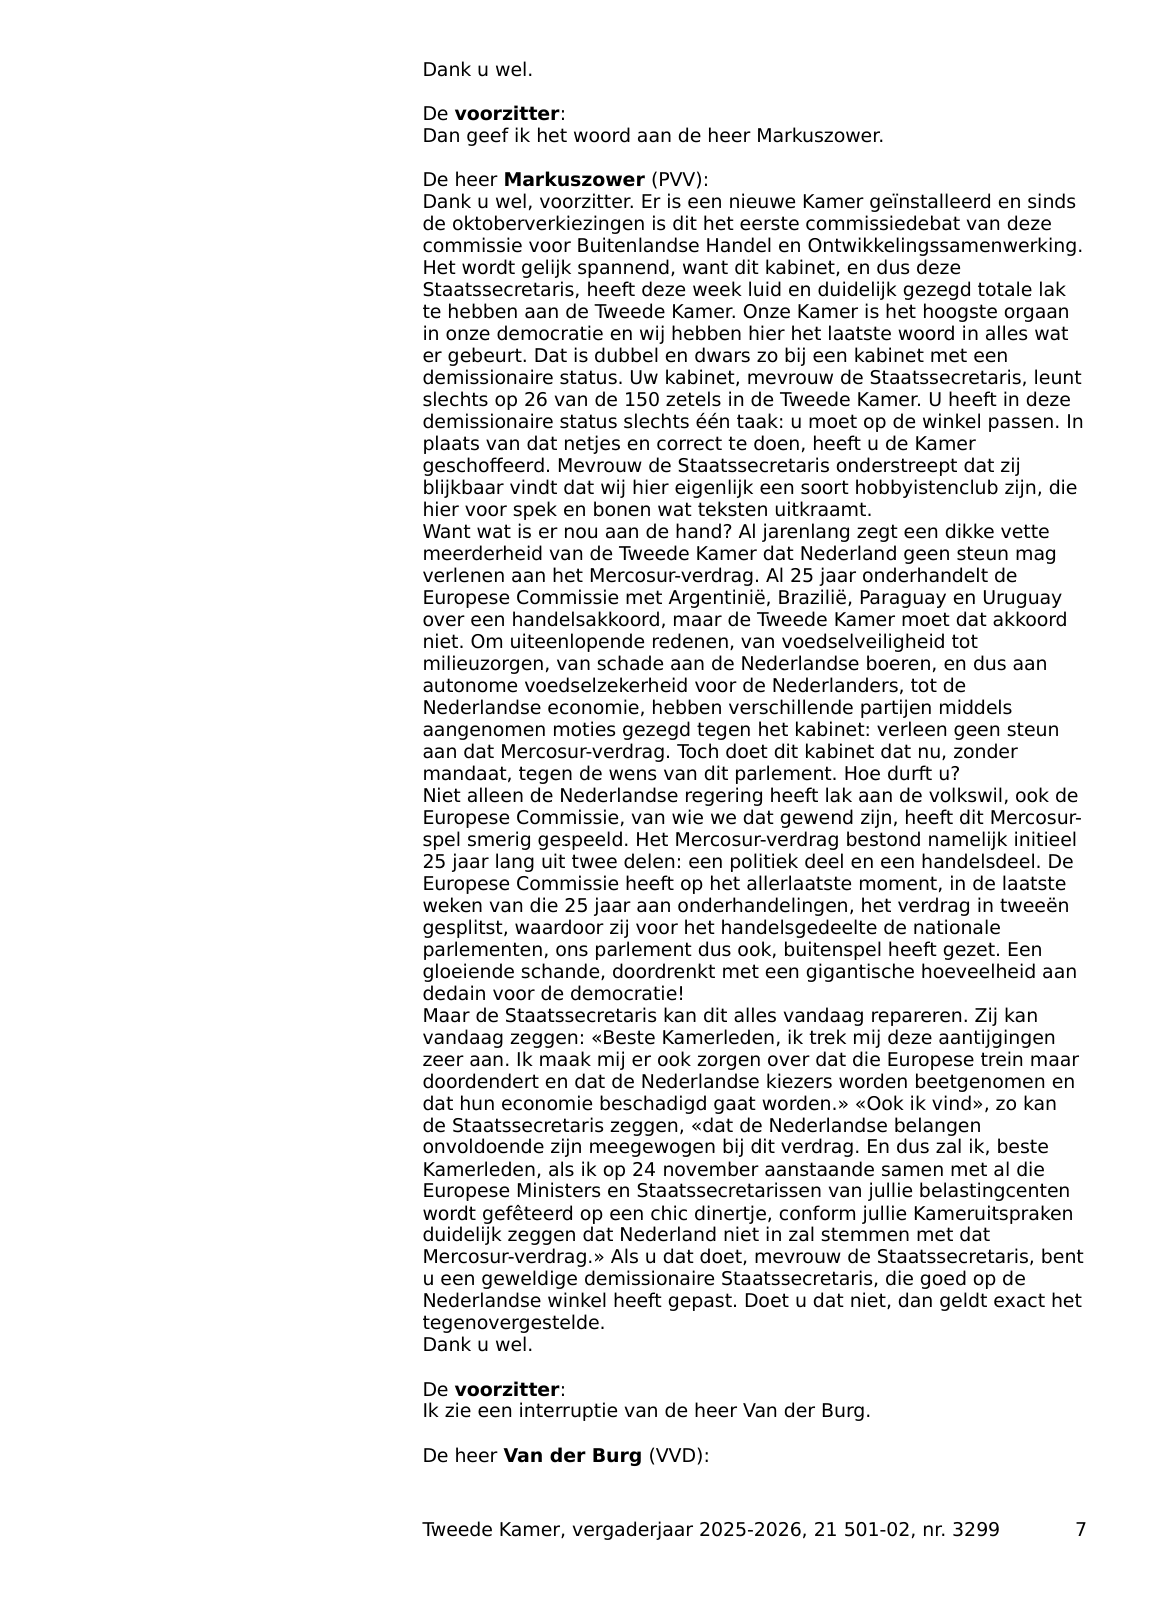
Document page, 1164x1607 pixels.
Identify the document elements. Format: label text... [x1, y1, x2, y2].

text De heer Markuszower (PVV): [422, 169, 1087, 191]
text Niet alleen de Nederlandse regering heeft lak aan de volkswil, ook de Europese Commissie, van wie we dat gewend zijn, heeft dit Mercosur-spel smerig gespeeld. Het Mercosur-verdrag bestond namelijk initieel 25 jaar lang uit twee delen: een politiek deel en een handelsdeel. De Europese Commissie heeft op het allerlaatste moment, in de laatste weken van die 25 jaar aan onderhandelingen, het verdrag in tweeën gesplitst, waardoor zij voor het handelsgedeelte de nationale parlementen, ons parlement dus ook, buitenspel heeft gezet. Een gloeiende schande, doordrenkt met een gigantische hoeveelheid aan dedain voor de democratie! [422, 785, 1087, 1004]
text De voorzitter: [422, 103, 1087, 125]
text Want wat is er nou aan de hand? Al jarenlang zegt een dikke vette meerderheid van de Tweede Kamer dat Nederland geen steun mag verlenen aan het Mercosur-verdrag. Al 25 jaar onderhandelt de Europese Commissie met Argentinië, Brazilië, Paraguay en Uruguay over een handelsakkoord, maar de Tweede Kamer moet dat akkoord niet. Om uiteenlopende redenen, van voedselveiligheid tot milieuzorgen, van schade aan de Nederlandse boeren, en dus aan autonome voedselzekerheid voor de Nederlanders, tot de Nederlandse economie, hebben verschillende partijen middels aangenomen moties gezegd tegen het kabinet: verleen geen steun aan dat Mercosur-verdrag. Toch doet dit kabinet dat nu, zonder mandaat, tegen de wens van dit parlement. Hoe durft u? [422, 521, 1087, 785]
text Ik zie een interruptie van de heer Van der Burg. [422, 1400, 1087, 1422]
text Dank u wel. [422, 1334, 1087, 1356]
text Dan geef ik het woord aan de heer Markuszower. [422, 125, 1087, 147]
text Dank u wel, voorzitter. Er is een nieuwe Kamer geïnstalleerd en sinds de oktoberverkiezingen is dit het eerste commissiedebat van deze commissie voor Buitenlandse Handel en Ontwikkelingssamenwerking. Het wordt gelijk spannend, want dit kabinet, en dus deze Staatssecretaris, heeft deze week luid en duidelijk gezegd totale lak te hebben aan de Tweede Kamer. Onze Kamer is het hoogste orgaan in onze democratie en wij hebben hier het laatste woord in alles wat er gebeurt. Dat is dubbel en dwars zo bij een kabinet met een demissionaire status. Uw kabinet, mevrouw de Staatssecretaris, leunt slechts op 26 van de 150 zetels in de Tweede Kamer. U heeft in deze demissionaire status slechts één taak: u moet op de winkel passen. In plaats van dat netjes en correct te doen, heeft u de Kamer geschoffeerd. Mevrouw de Staatssecretaris onderstreept dat zij blijkbaar vindt dat wij hier eigenlijk een soort hobbyistenclub zijn, die hier voor spek en bonen wat teksten uitkraamt. [422, 191, 1087, 521]
text Dank u wel. [422, 59, 1087, 81]
text Maar de Staatssecretaris kan dit alles vandaag repareren. Zij kan vandaag zeggen: «Beste Kamerleden, ik trek mij deze aantijgingen zeer aan. Ik maak mij er ook zorgen over dat die Europese trein maar doordendert en dat de Nederlandse kiezers worden beetgenomen en dat hun economie beschadigd gaat worden.» «Ook ik vind», zo kan de Staatssecretaris zeggen, «dat de Nederlandse belangen onvoldoende zijn meegewogen bij dit verdrag. En dus zal ik, beste Kamerleden, als ik op 24 november aanstaande samen met al die Europese Ministers en Staatssecretarissen van jullie belastingcenten wordt gefêteerd op een chic dinertje, conform jullie Kameruitspraken duidelijk zeggen dat Nederland niet in zal stemmen met dat Mercosur-verdrag.» Als u dat doet, mevrouw de Staatssecretaris, bent u een geweldige demissionaire Staatssecretaris, die goed op de Nederlandse winkel heeft gepast. Doet u dat niet, dan geldt exact het tegenovergestelde. [422, 1004, 1087, 1334]
text De voorzitter: [422, 1378, 1087, 1400]
text De heer Van der Burg (VVD): [422, 1444, 1087, 1467]
